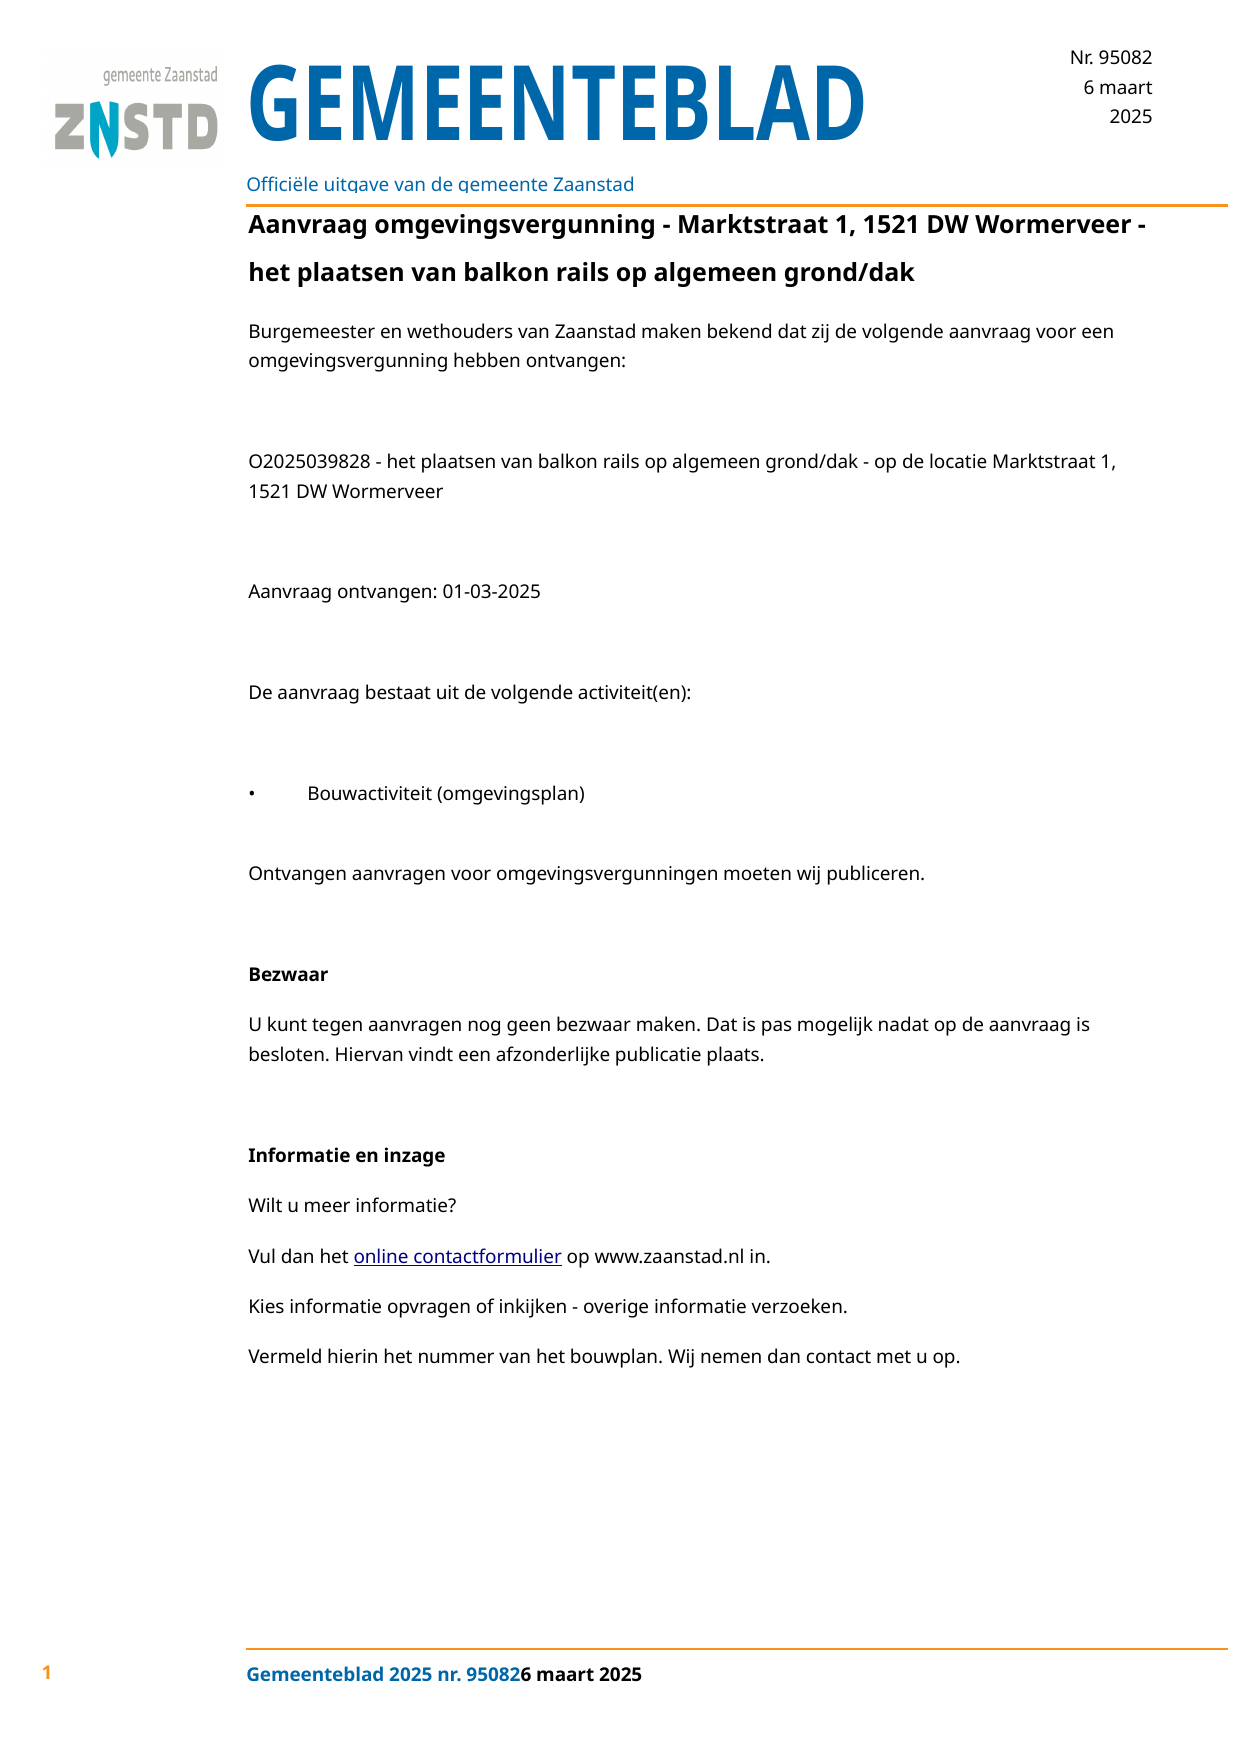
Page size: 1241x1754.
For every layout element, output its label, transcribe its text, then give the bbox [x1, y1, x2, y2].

text Bezwaar [248, 961, 1152, 987]
text Kies informatie opvragen of inkijken - overige informatie verzoeken. [248, 1293, 1152, 1319]
text Vermeld hierin het nummer van het bouwplan. Wij nemen dan contact met u op. [248, 1344, 1152, 1369]
text Informatie en inzage [248, 1142, 1152, 1168]
picture [41, 47, 231, 172]
text U kunt tegen aanvragen nog geen bezwaar maken. Dat is pas mogelijk nadat op de aanvraag is besloten. Hiervan vindt een afzonderlijke publicatie plaats. [248, 1012, 1152, 1067]
text Wilt u meer informatie? [248, 1192, 1152, 1218]
text Burgemeester en wethouders van Zaanstad maken bekend dat zij de volgende aanvraag voor een omgevingsvergunning hebben ontvangen: [248, 318, 1152, 373]
list Bouwactiviteit (omgevingsplan) [248, 780, 1152, 806]
text Ontvangen aanvragen voor omgevingsvergunningen moeten wij publiceren. [248, 860, 1152, 886]
text De aanvraag bestaat uit de volgende activiteit(en): [248, 679, 1152, 705]
text O2025039828 - het plaatsen van balkon rails op algemeen grond/dak - op de locatie Marktstraat 1, 1521 DW Wormerveer [248, 448, 1152, 504]
text Aanvraag ontvangen: 01-03-2025 [248, 579, 1152, 604]
text Vul dan het online contactformulier op www.zaanstad.nl in. [248, 1243, 1152, 1269]
text Aanvraag omgevingsvergunning - Marktstraat 1, 1521 DW Wormerveer - het plaatsen van balkon rails op algemeen grond/dak [248, 207, 1152, 288]
